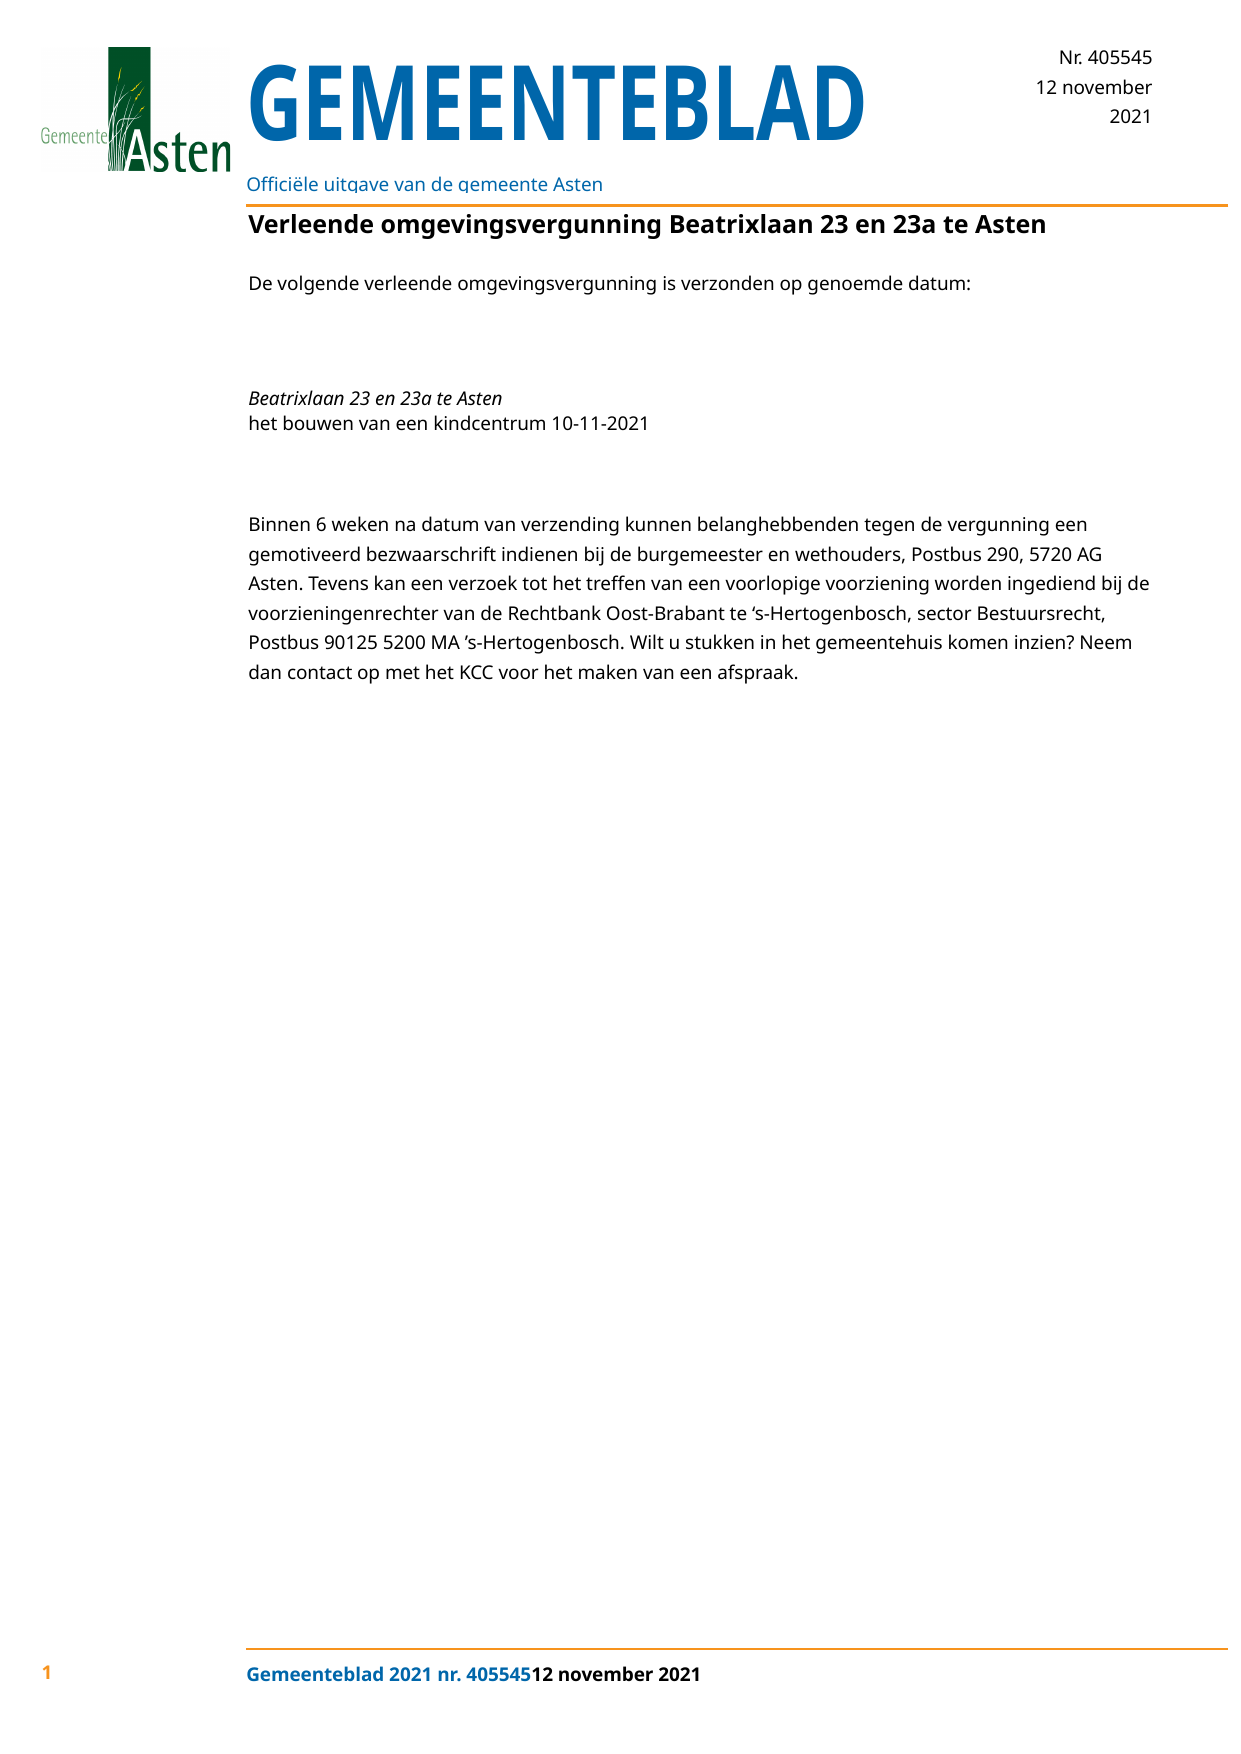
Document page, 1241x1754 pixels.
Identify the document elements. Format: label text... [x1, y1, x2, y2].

text Beatrixlaan 23 en 23a te Asten [248, 385, 1152, 410]
picture [41, 47, 231, 172]
text Binnen 6 weken na datum van verzending kunnen belanghebbenden tegen de vergunning een gemotiveerd bezwaarschrift indienen bij de burgemeester en wethouders, Postbus 290, 5720 AG Asten. Tevens kan een verzoek tot het treffen van een voorlopige voorziening worden ingediend bij de voorzieningenrechter van de Rechtbank Oost-Brabant te ‘s-Hertogenbosch, sector Bestuursrecht, Postbus 90125 5200 MA ’s-Hertogenbosch. Wilt u stukken in het gemeentehuis komen inzien? Neem dan contact op met het KCC voor het maken van een afspraak. [248, 511, 1152, 685]
text het bouwen van een kindcentrum 10-11-2021 [248, 410, 1152, 436]
text De volgende verleende omgevingsvergunning is verzonden op genoemde datum: [248, 270, 1152, 296]
text Verleende omgevingsvergunning Beatrixlaan 23 en 23a te Asten [248, 207, 1152, 241]
